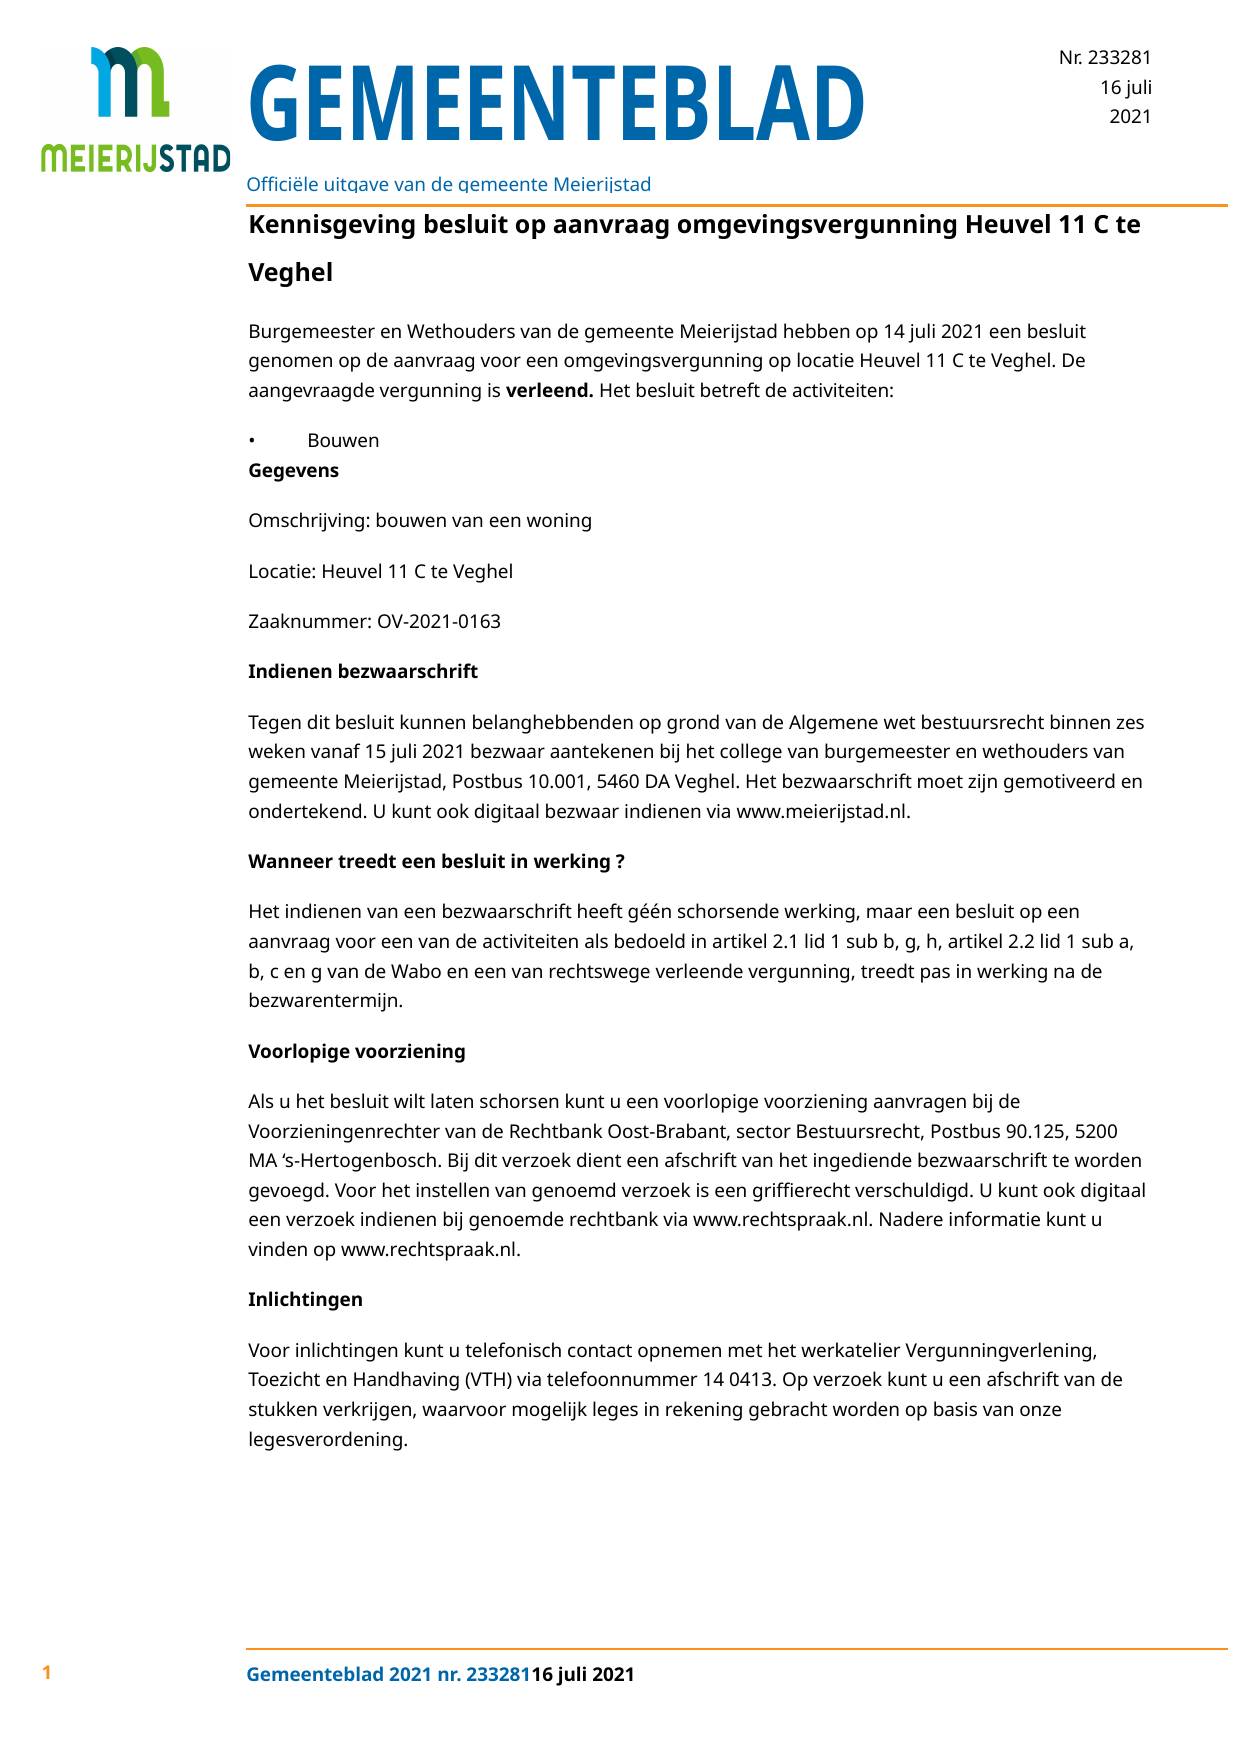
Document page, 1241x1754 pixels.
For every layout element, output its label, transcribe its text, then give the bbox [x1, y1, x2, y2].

list Bouwen [248, 427, 1152, 453]
text Zaaknummer: OV-2021-0163 [248, 608, 1152, 634]
text Inlichtingen [248, 1287, 1152, 1312]
text Locatie: Heuvel 11 C te Veghel [248, 558, 1152, 584]
text Burgemeester en Wethouders van de gemeente Meierijstad hebben op 14 juli 2021 een besluit genomen op de aanvraag voor een omgevingsvergunning op locatie Heuvel 11 C te Veghel. De aangevraagde vergunning is verleend. Het besluit betreft de activiteiten: [248, 318, 1152, 403]
text Als u het besluit wilt laten schorsen kunt u een voorlopige voorziening aanvragen bij de Voorzieningenrechter van de Rechtbank Oost-Brabant, sector Bestuursrecht, Postbus 90.125, 5200 MA ‘s-Hertogenbosch. Bij dit verzoek dient een afschrift van het ingediende bezwaarschrift te worden gevoegd. Voor het instellen van genoemd verzoek is een griffierecht verschuldigd. U kunt ook digitaal een verzoek indienen bij genoemde rechtbank via www.rechtspraak.nl. Nadere informatie kunt u vinden op www.rechtspraak.nl. [248, 1088, 1152, 1262]
text Het indienen van een bezwaarschrift heeft géén schorsende werking, maar een besluit op een aanvraag voor een van de activiteiten als bedoeld in artikel 2.1 lid 1 sub b, g, h, artikel 2.2 lid 1 sub a, b, c en g van de Wabo en een van rechtswege verleende vergunning, treedt pas in werking na de bezwarentermijn. [248, 899, 1152, 1013]
text Tegen dit besluit kunnen belanghebbenden op grond van de Algemene wet bestuursrecht binnen zes weken vanaf 15 juli 2021 bezwaar aantekenen bij het college van burgemeester en wethouders van gemeente Meierijstad, Postbus 10.001, 5460 DA Veghel. Het bezwaarschrift moet zijn gemotiveerd en ondertekend. U kunt ook digitaal bezwaar indienen via www.meierijstad.nl. [248, 709, 1152, 824]
picture [41, 47, 231, 172]
text Omschrijving: bouwen van een woning [248, 507, 1152, 533]
text Voorlopige voorziening [248, 1038, 1152, 1064]
text Kennisgeving besluit op aanvraag omgevingsvergunning Heuvel 11 C te Veghel [248, 207, 1152, 288]
text Gegevens [248, 457, 1152, 483]
text Indienen bezwaarschrift [248, 659, 1152, 684]
text Voor inlichtingen kunt u telefonisch contact opnemen met het werkatelier Vergunningverlening, Toezicht en Handhaving (VTH) via telefoonnummer 14 0413. Op verzoek kunt u een afschrift van de stukken verkrijgen, waarvoor mogelijk leges in rekening gebracht worden op basis van onze legesverordening. [248, 1337, 1152, 1452]
text Wanneer treedt een besluit in werking ? [248, 848, 1152, 874]
